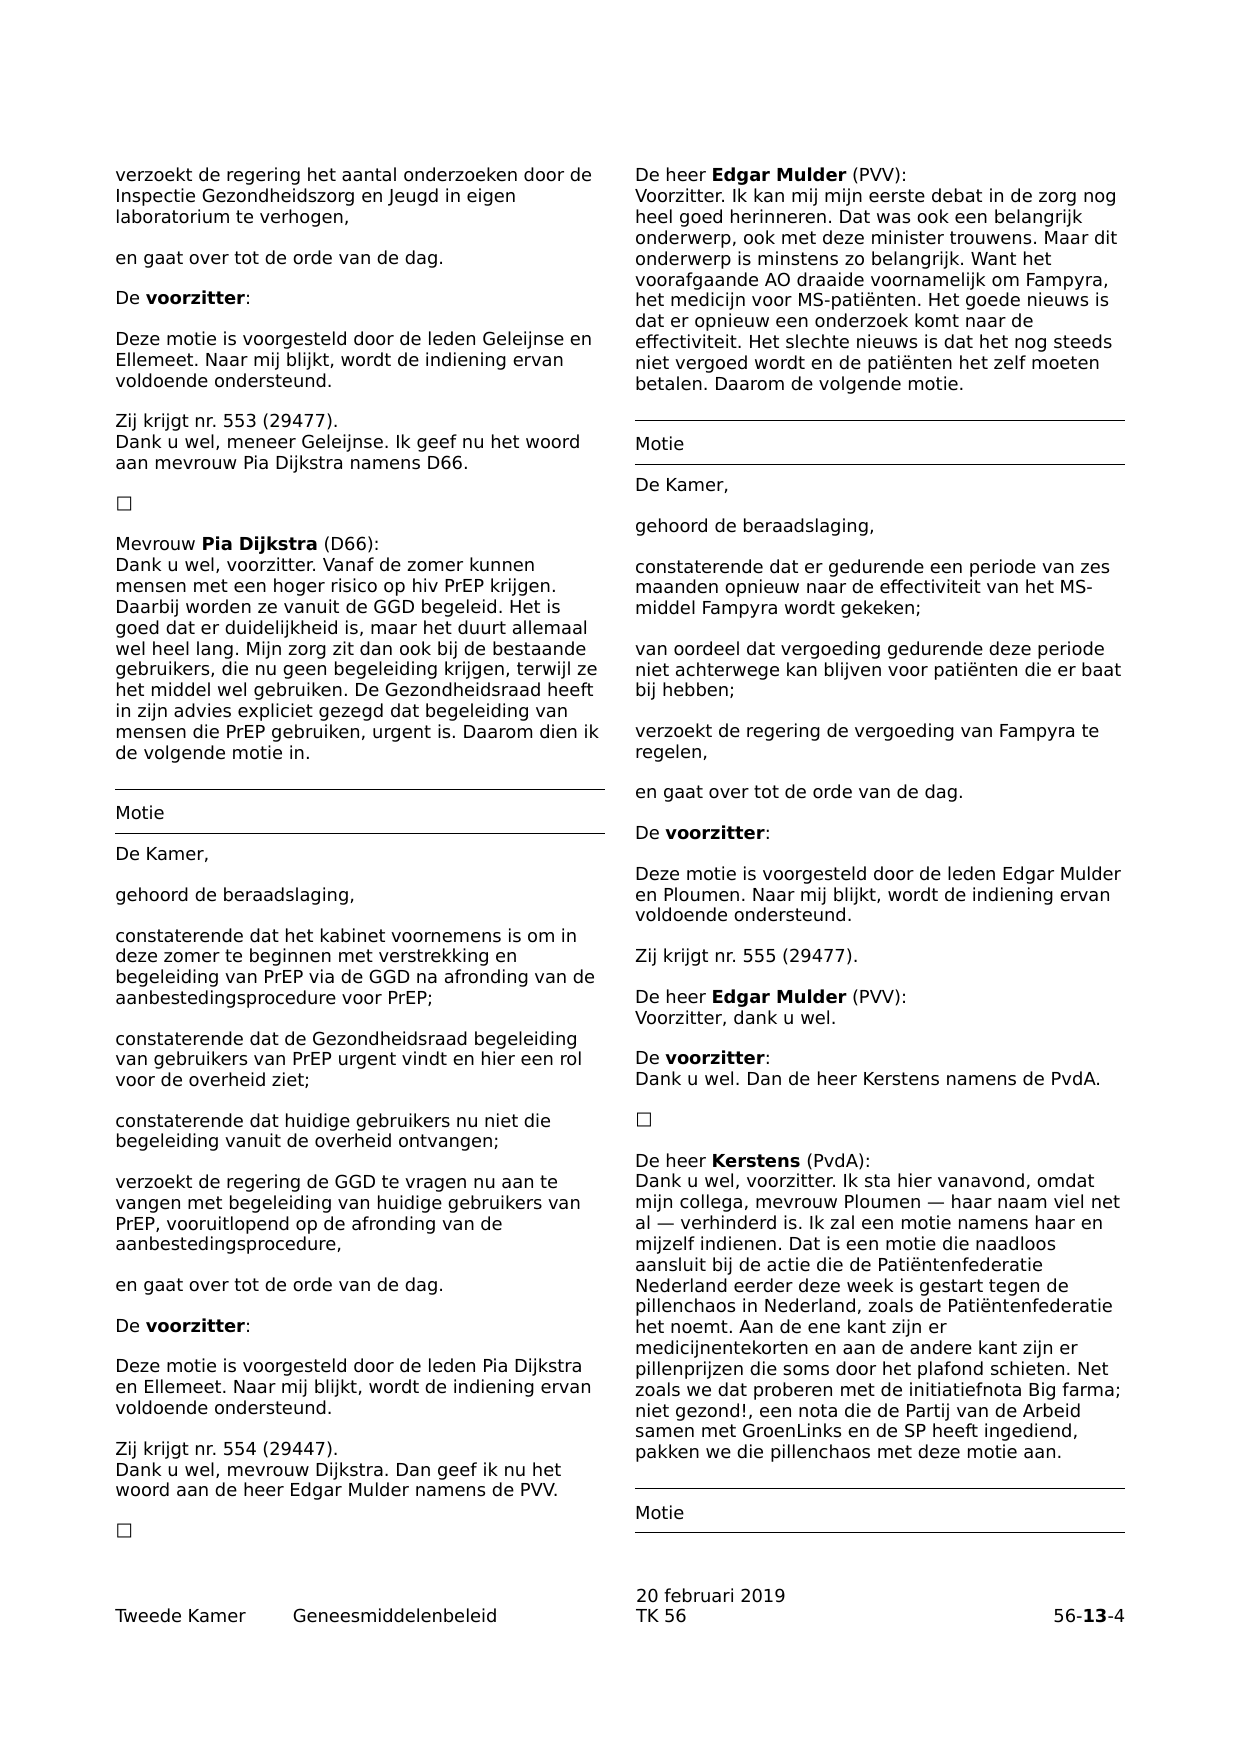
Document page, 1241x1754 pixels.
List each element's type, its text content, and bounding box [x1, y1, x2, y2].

text verzoekt de regering de GGD te vragen nu aan te vangen met begeleiding van huidige gebruikers van PrEP, vooruitlopend op de afronding van de aanbestedingsprocedure, [115, 1172, 605, 1255]
text en gaat over tot de orde van de dag. [115, 1275, 605, 1296]
text De heer Edgar Mulder (PVV): [635, 165, 1125, 186]
text ⬜ [115, 493, 605, 514]
text en gaat over tot de orde van de dag. [635, 782, 1125, 803]
text verzoekt de regering de vergoeding van Fampyra te regelen, [635, 721, 1125, 762]
text van oordeel dat vergoeding gedurende deze periode niet achterwege kan blijven voor patiënten die er baat bij hebben; [635, 639, 1125, 701]
text Dank u wel, meneer Geleijnse. Ik geef nu het woord aan mevrouw Pia Dijkstra namens D66. [115, 432, 605, 473]
text Deze motie is voorgesteld door de leden Edgar Mulder en Ploumen. Naar mij blijkt, wordt de indiening ervan voldoende ondersteund. [635, 864, 1125, 926]
text Motie [115, 803, 605, 824]
text De Kamer, [115, 844, 605, 865]
text De voorzitter: [635, 1048, 1125, 1069]
text Deze motie is voorgesteld door de leden Pia Dijkstra en Ellemeet. Naar mij blijkt, wordt de indiening ervan voldoende ondersteund. [115, 1356, 605, 1418]
text ⬜ [115, 1521, 605, 1542]
text Zij krijgt nr. 555 (29477). [635, 946, 1125, 967]
text Motie [635, 434, 1125, 455]
text Zij krijgt nr. 553 (29477). [115, 411, 605, 432]
text verzoekt de regering het aantal onderzoeken door de Inspectie Gezondheidszorg en Jeugd in eigen laboratorium te verhogen, [115, 165, 605, 227]
text Zij krijgt nr. 554 (29447). [115, 1438, 605, 1459]
text De heer Edgar Mulder (PVV): [635, 987, 1125, 1007]
text Dank u wel, voorzitter. Vanaf de zomer kunnen mensen met een hoger risico op hiv PrEP krijgen. Daarbij worden ze vanuit de GGD begeleid. Het is goed dat er duidelijkheid is, maar het duurt allemaal wel heel lang. Mijn zorg zit dan ook bij de bestaande gebruikers, die nu geen begeleiding krijgen, terwijl ze het middel wel gebruiken. De Gezondheidsraad heeft in zijn advies expliciet gezegd dat begeleiding van mensen die PrEP gebruiken, urgent is. Daarom dien ik de volgende motie in. [115, 555, 605, 763]
text De Kamer, [635, 475, 1125, 496]
text De heer Kerstens (PvdA): [635, 1151, 1125, 1171]
text constaterende dat er gedurende een periode van zes maanden opnieuw naar de effectiviteit van het MS-middel Fampyra wordt gekeken; [635, 556, 1125, 619]
text Voorzitter, dank u wel. [635, 1007, 1125, 1028]
text ⬜ [635, 1110, 1125, 1131]
text constaterende dat het kabinet voornemens is om in deze zomer te beginnen met verstrekking en begeleiding van PrEP via de GGD na afronding van de aanbestedingsprocedure voor PrEP; [115, 925, 605, 1008]
text De voorzitter: [115, 1316, 605, 1336]
text Mevrouw Pia Dijkstra (D66): [115, 534, 605, 555]
text en gaat over tot de orde van de dag. [115, 247, 605, 268]
text gehoord de beraadslaging, [635, 516, 1125, 536]
text Deze motie is voorgesteld door de leden Geleijnse en Ellemeet. Naar mij blijkt, wordt de indiening ervan voldoende ondersteund. [115, 329, 605, 391]
text Motie [635, 1503, 1125, 1523]
text constaterende dat de Gezondheidsraad begeleiding van gebruikers van PrEP urgent vindt en hier een rol voor de overheid ziet; [115, 1028, 605, 1091]
text De voorzitter: [115, 288, 605, 309]
text constaterende dat huidige gebruikers nu niet die begeleiding vanuit de overheid ontvangen; [115, 1111, 605, 1152]
text Dank u wel, mevrouw Dijkstra. Dan geef ik nu het woord aan de heer Edgar Mulder namens de PVV. [115, 1459, 605, 1501]
text De voorzitter: [635, 823, 1125, 844]
text Dank u wel. Dan de heer Kerstens namens de PvdA. [635, 1069, 1125, 1090]
text Voorzitter. Ik kan mij mijn eerste debat in de zorg nog heel goed herinneren. Dat was ook een belangrijk onderwerp, ook met deze minister trouwens. Maar dit onderwerp is minstens zo belangrijk. Want het voorafgaande AO draaide voornamelijk om Fampyra, het medicijn voor MS-patiënten. Het goede nieuws is dat er opnieuw een onderzoek komt naar de effectiviteit. Het slechte nieuws is dat het nog steeds niet vergoed wordt en de patiënten het zelf moeten betalen. Daarom de volgende motie. [635, 186, 1125, 394]
text Dank u wel, voorzitter. Ik sta hier vanavond, omdat mijn collega, mevrouw Ploumen — haar naam viel net al — verhinderd is. Ik zal een motie namens haar en mijzelf indienen. Dat is een motie die naadloos aansluit bij de actie die de Patiëntenfederatie Nederland eerder deze week is gestart tegen de pillenchaos in Nederland, zoals de Patiëntenfederatie het noemt. Aan de ene kant zijn er medicijnentekorten en aan de andere kant zijn er pillenprijzen die soms door het plafond schieten. Net zoals we dat proberen met de initiatiefnota Big farma; niet gezond!, een nota die de Partij van de Arbeid samen met GroenLinks en de SP heeft ingediend, pakken we die pillenchaos met deze motie aan. [635, 1171, 1125, 1463]
text gehoord de beraadslaging, [115, 885, 605, 905]
